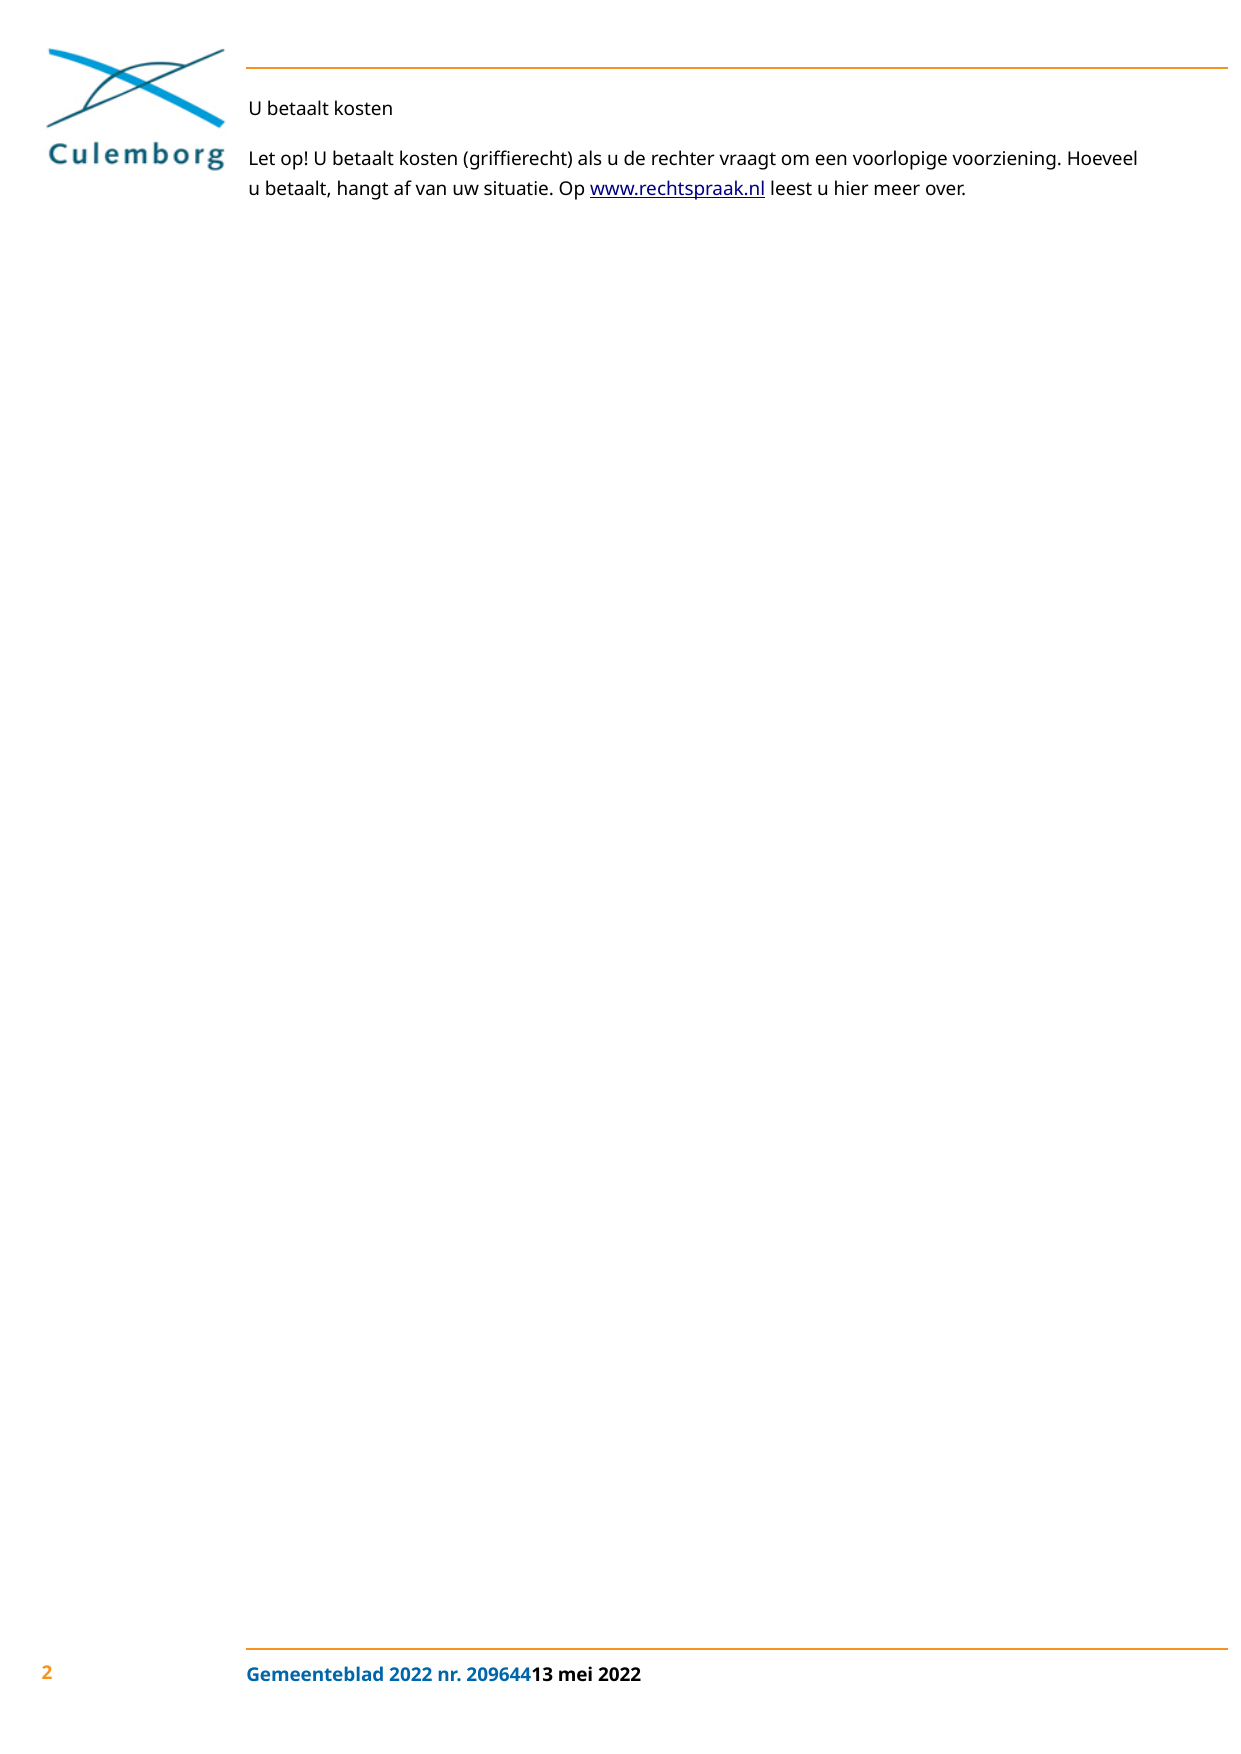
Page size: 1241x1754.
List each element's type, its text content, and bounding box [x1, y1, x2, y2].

picture [41, 47, 231, 172]
text U betaalt kosten [248, 95, 1152, 121]
text Let op! U betaalt kosten (griffierecht) als u de rechter vraagt om een voorlopige voorziening. Hoeveel u betaalt, hangt af van uw situatie. Op www.rechtspraak.nl leest u hier meer over. [248, 145, 1152, 201]
